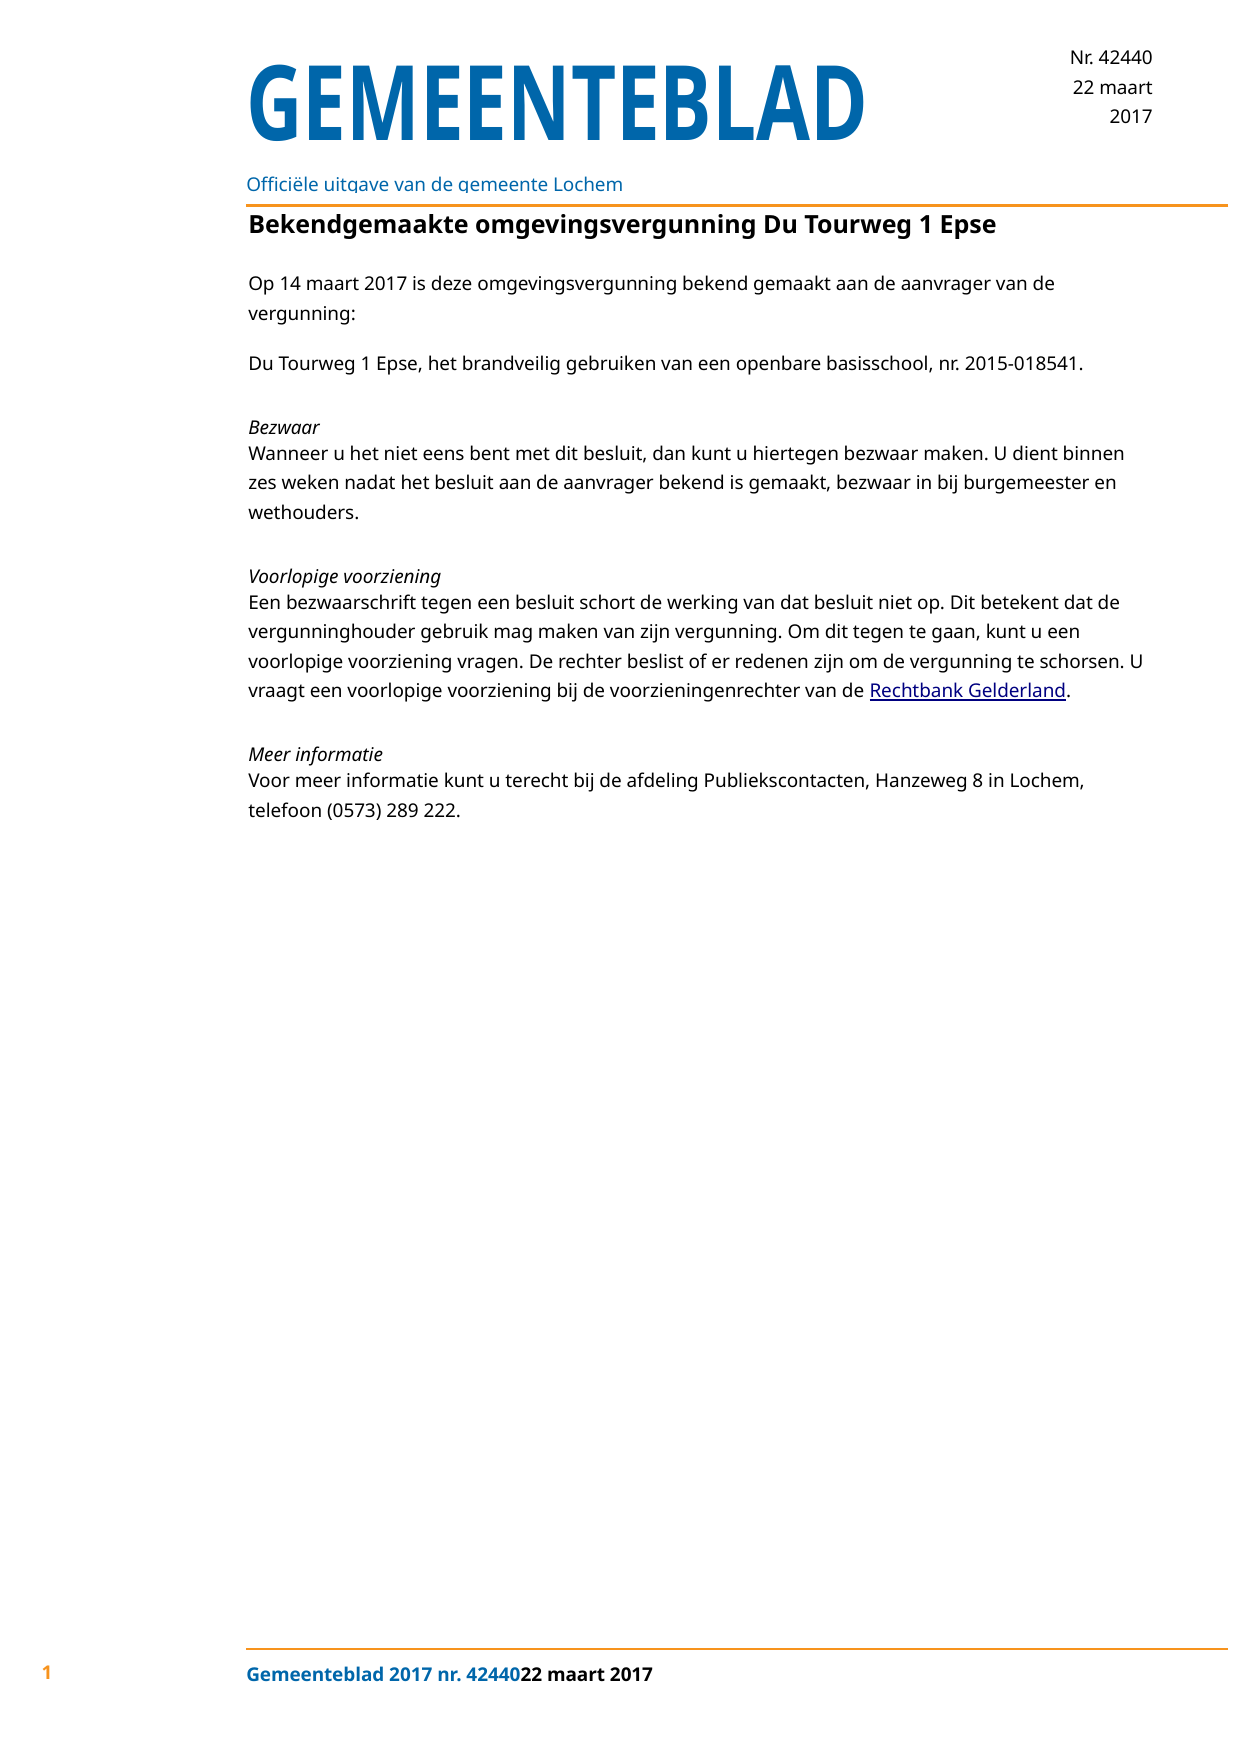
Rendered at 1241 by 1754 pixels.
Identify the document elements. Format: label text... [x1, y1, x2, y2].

text Du Tourweg 1 Epse, het brandveilig gebruiken van een openbare basisschool, nr. 2015-018541. [248, 350, 1152, 376]
text Op 14 maart 2017 is deze omgevingsvergunning bekend gemaakt aan de aanvrager van de vergunning: [248, 270, 1152, 326]
text Wanneer u het niet eens bent met dit besluit, dan kunt u hiertegen bezwaar maken. U dient binnen zes weken nadat het besluit aan de aanvrager bekend is gemaakt, bezwaar in bij burgemeester en wethouders. [248, 440, 1152, 525]
text Bezwaar [248, 414, 1152, 440]
text Voorlopige voorziening [248, 563, 1152, 589]
text Bekendgemaakte omgevingsvergunning Du Tourweg 1 Epse [248, 207, 1152, 241]
text Een bezwaarschrift tegen een besluit schort de werking van dat besluit niet op. Dit betekent dat de vergunninghouder gebruik mag maken van zijn vergunning. Om dit tegen te gaan, kunt u een voorlopige voorziening vragen. De rechter beslist of er redenen zijn om de vergunning te schorsen. U vraagt een voorlopige voorziening bij de voorzieningenrechter van de Rechtbank Gelderland. [248, 589, 1152, 703]
picture [41, 47, 231, 172]
text Voor meer informatie kunt u terecht bij de afdeling Publiekscontacten, Hanzeweg 8 in Lochem, telefoon (0573) 289 222. [248, 767, 1152, 823]
text Meer informatie [248, 742, 1152, 767]
